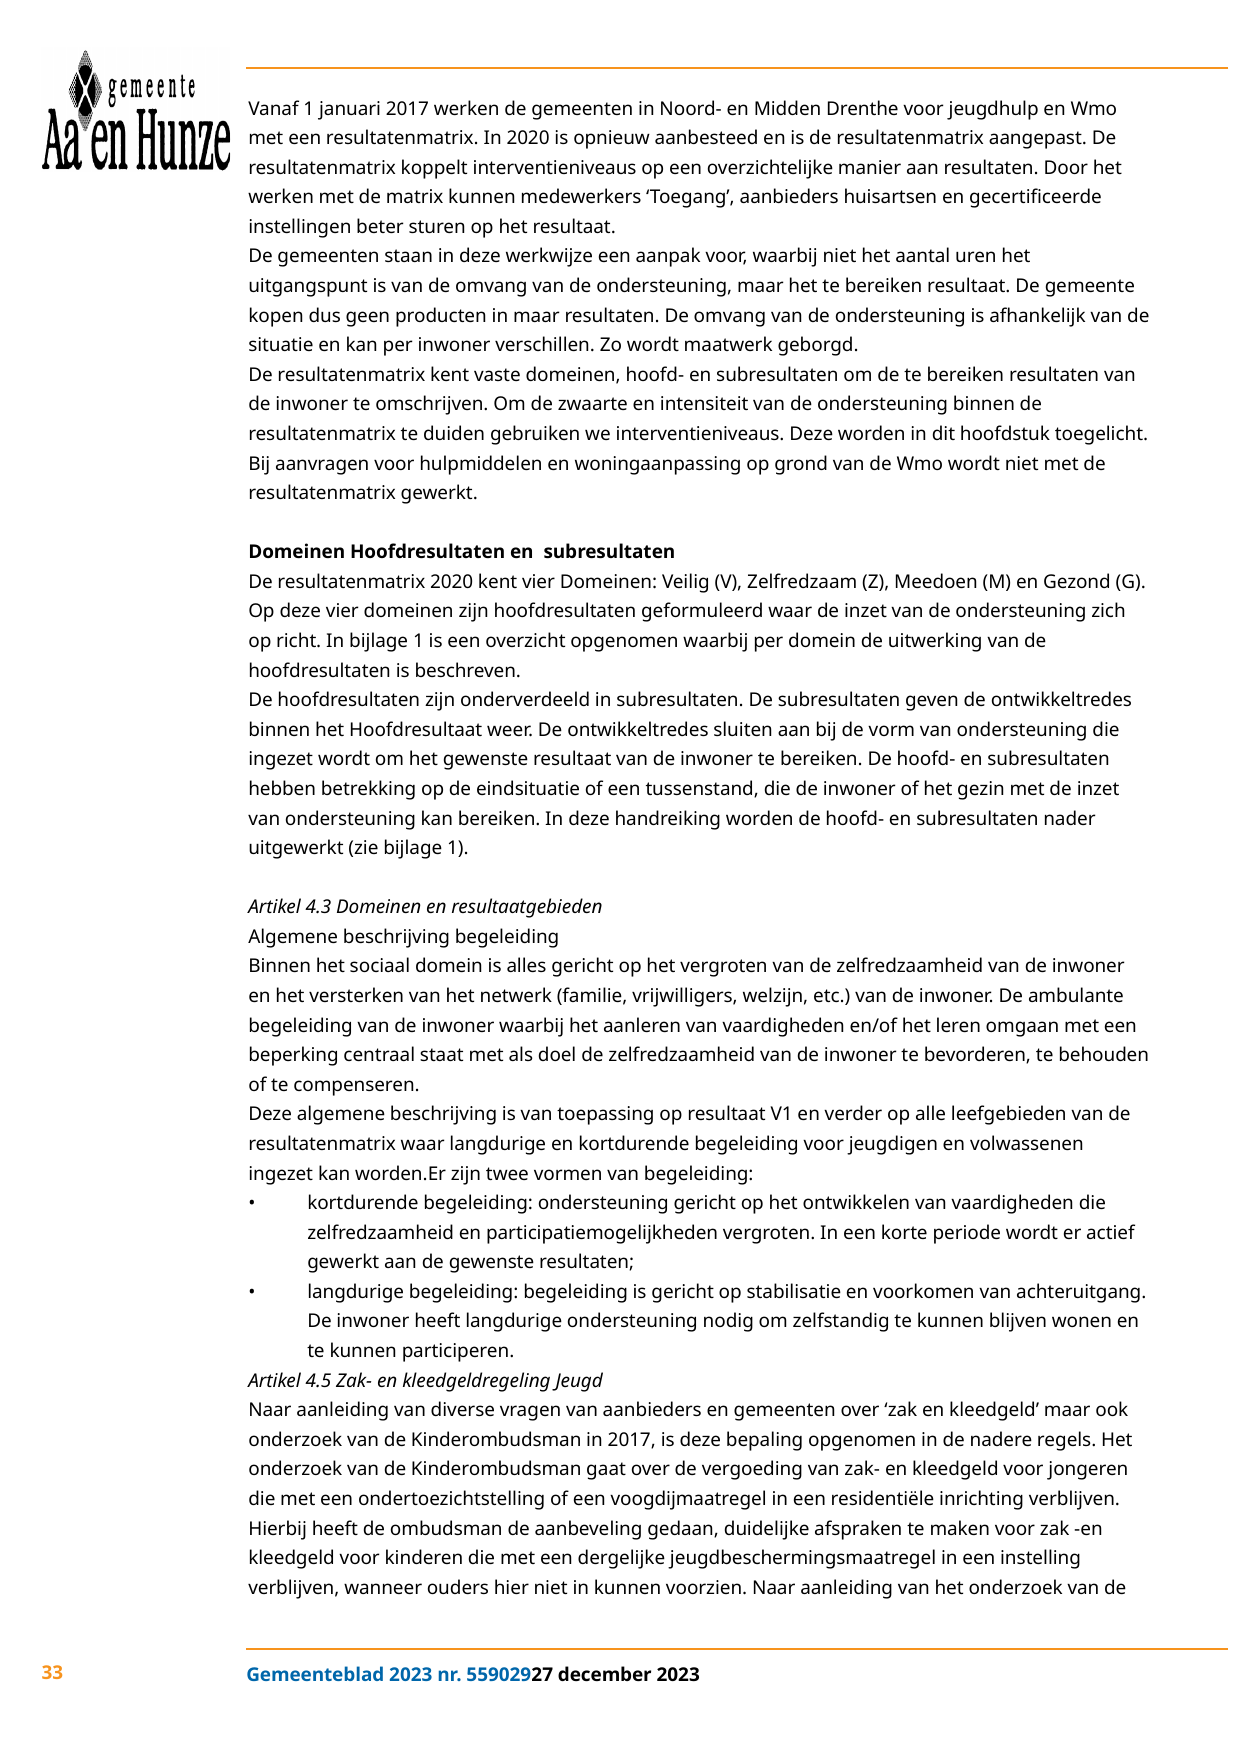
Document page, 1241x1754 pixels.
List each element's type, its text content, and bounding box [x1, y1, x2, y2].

text De gemeenten staan in deze werkwijze een aanpak voor, waarbij niet het aantal uren het uitgangspunt is van de omvang van de ondersteuning, maar het te bereiken resultaat. De gemeente kopen dus geen producten in maar resultaten. De omvang van de ondersteuning is afhankelijk van de situatie en kan per inwoner verschillen. Zo wordt maatwerk geborgd. [248, 243, 1152, 357]
text Naar aanleiding van diverse vragen van aanbieders en gemeenten over ‘zak en kleedgeld’ maar ook onderzoek van de Kinderombudsman in 2017, is deze bepaling opgenomen in de nadere regels. Het onderzoek van de Kinderombudsman gaat over de vergoeding van zak- en kleedgeld voor jongeren die met een ondertoezichtstelling of een voogdijmaatregel in een residentiële inrichting verblijven. Hierbij heeft de ombudsman de aanbeveling gedaan, duidelijke afspraken te maken voor zak -en kleedgeld voor kinderen die met een dergelijke jeugdbeschermingsmaatregel in een instelling verblijven, wanneer ouders hier niet in kunnen voorzien. Naar aanleiding van het onderzoek van de [248, 1396, 1152, 1600]
text De resultatenmatrix 2020 kent vier Domeinen: Veilig (V), Zelfredzaam (Z), Meedoen (M) en Gezond (G). Op deze vier domeinen zijn hoofdresultaten geformuleerd waar de inzet van de ondersteuning zich op richt. In bijlage 1 is een overzicht opgenomen waarbij per domein de uitwerking van de hoofdresultaten is beschreven. [248, 568, 1152, 683]
list kortdurende begeleiding: ondersteuning gericht op het ontwikkelen van vaardigheden die zelfredzaamheid en participatiemogelijkheden vergroten. In een korte periode wordt er actief gewerkt aan de gewenste resultaten; [248, 1189, 1152, 1274]
text Artikel 4.3 Domeinen en resultaatgebieden [248, 893, 1152, 919]
text Artikel 4.5 Zak- en kleedgeldregeling Jeugd [248, 1367, 1152, 1393]
text Binnen het sociaal domein is alles gericht op het vergroten van de zelfredzaamheid van de inwoner en het versterken van het netwerk (familie, vrijwilligers, welzijn, etc.) van de inwoner. De ambulante begeleiding van de inwoner waarbij het aanleren van vaardigheden en/of het leren omgaan met een beperking centraal staat met als doel de zelfredzaamheid van de inwoner te bevorderen, te behouden of te compenseren. [248, 953, 1152, 1097]
text Vanaf 1 januari 2017 werken de gemeenten in Noord- en Midden Drenthe voor jeugdhulp en Wmo met een resultatenmatrix. In 2020 is opnieuw aanbesteed en is de resultatenmatrix aangepast. De resultatenmatrix koppelt interventieniveaus op een overzichtelijke manier aan resultaten. Door het werken met de matrix kunnen medewerkers ‘Toegang’, aanbieders huisartsen en gecertificeerde instellingen beter sturen op het resultaat. [248, 95, 1152, 239]
text Bij aanvragen voor hulpmiddelen en woningaanpassing op grond van de Wmo wordt niet met de resultatenmatrix gewerkt. [248, 450, 1152, 505]
text Deze algemene beschrijving is van toepassing op resultaat V1 en verder op alle leefgebieden van de resultatenmatrix waar langdurige en kortdurende begeleiding voor jeugdigen en volwassenen ingezet kan worden.Er zijn twee vormen van begeleiding: [248, 1101, 1152, 1186]
text De resultatenmatrix kent vaste domeinen, hoofd- en subresultaten om de te bereiken resultaten van de inwoner te omschrijven. Om de zwaarte en intensiteit van de ondersteuning binnen de resultatenmatrix te duiden gebruiken we interventieniveaus. Deze worden in dit hoofdstuk toegelicht. [248, 361, 1152, 446]
text Domeinen Hoofdresultaten en subresultaten [248, 538, 1152, 564]
picture [41, 47, 231, 172]
text De hoofdresultaten zijn onderverdeeld in subresultaten. De subresultaten geven de ontwikkeltredes binnen het Hoofdresultaat weer. De ontwikkeltredes sluiten aan bij de vorm van ondersteuning die ingezet wordt om het gewenste resultaat van de inwoner te bereiken. De hoofd- en subresultaten hebben betrekking op de eindsituatie of een tussenstand, die de inwoner of het gezin met de inzet van ondersteuning kan bereiken. In deze handreiking worden de hoofd- en subresultaten nader uitgewerkt (zie bijlage 1). [248, 686, 1152, 860]
list langdurige begeleiding: begeleiding is gericht op stabilisatie en voorkomen van achteruitgang. De inwoner heeft langdurige ondersteuning nodig om zelfstandig te kunnen blijven wonen en te kunnen participeren. [248, 1278, 1152, 1363]
text Algemene beschrijving begeleiding [248, 923, 1152, 949]
